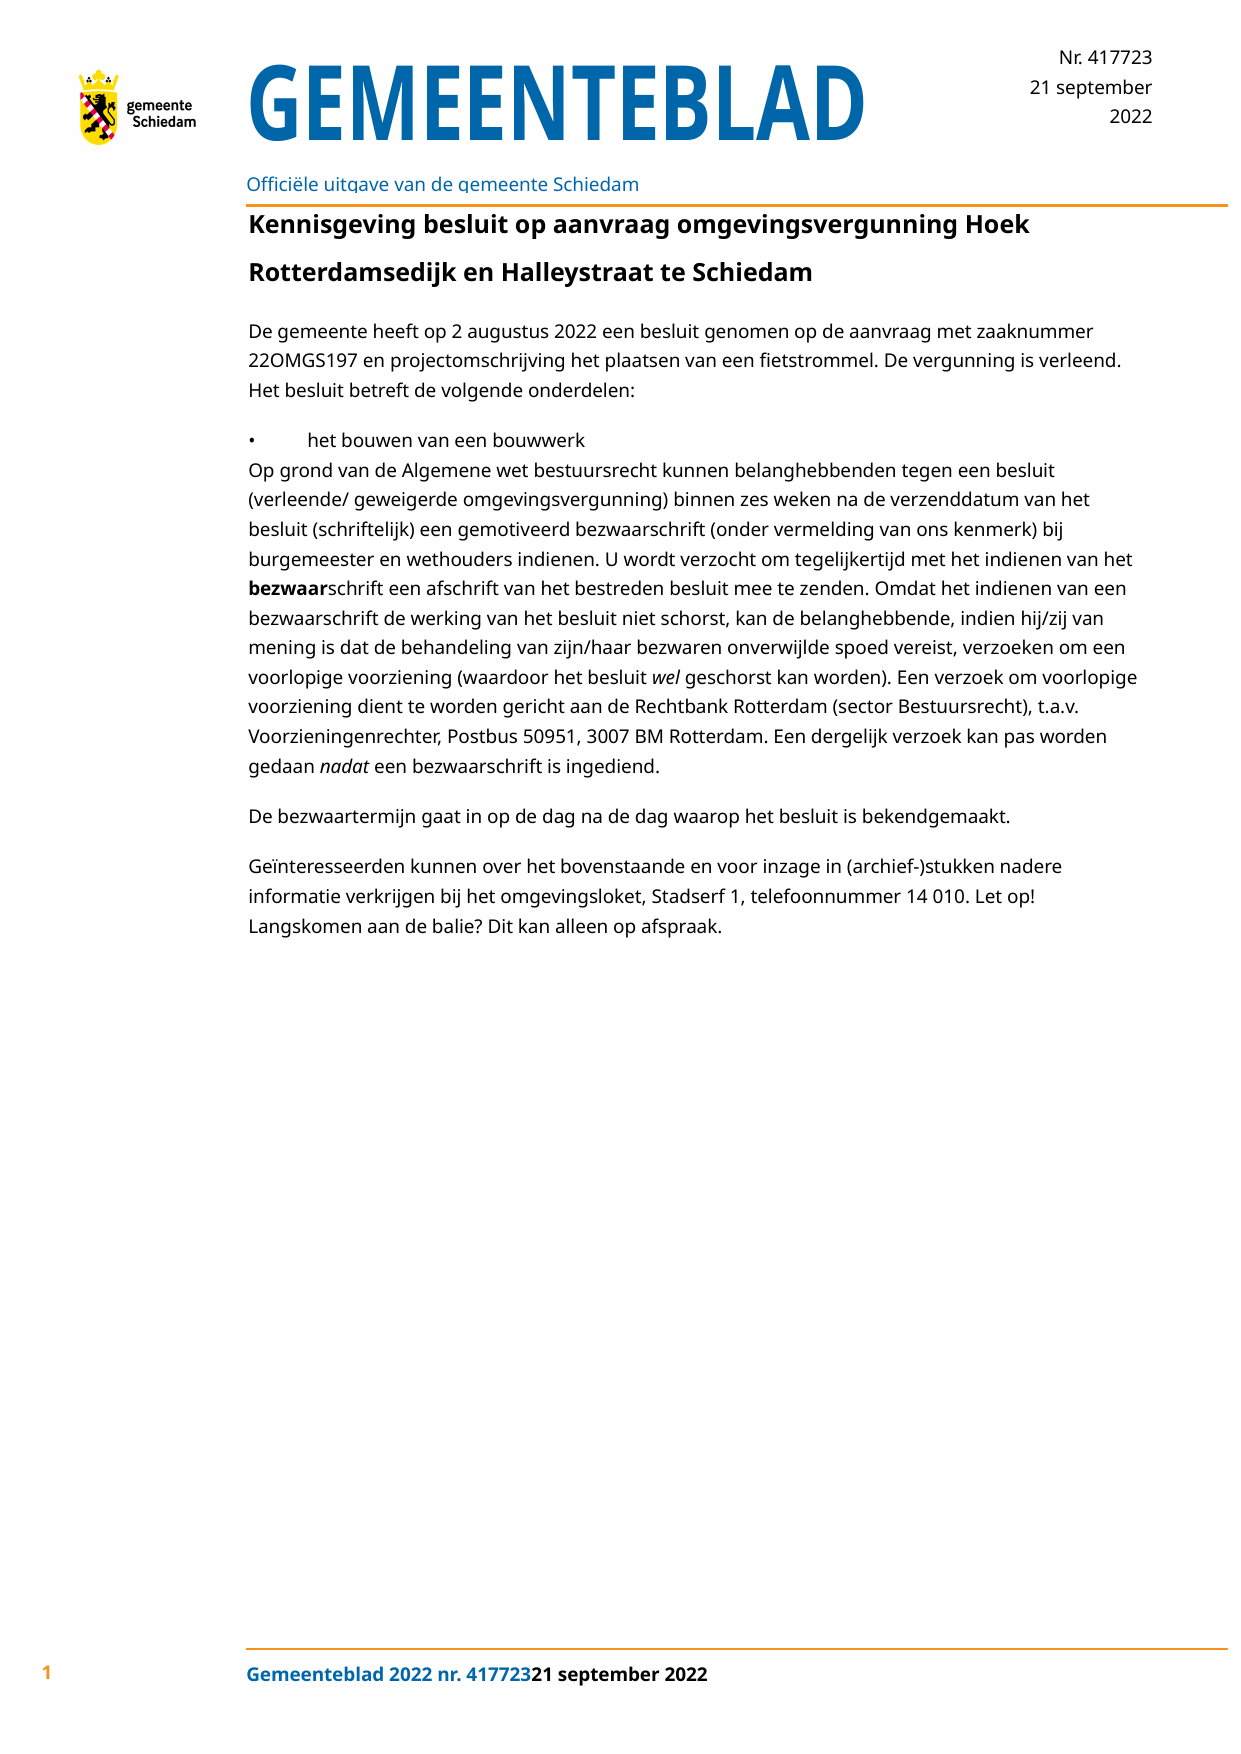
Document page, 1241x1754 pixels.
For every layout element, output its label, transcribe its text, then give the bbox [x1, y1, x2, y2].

picture [41, 47, 231, 172]
text De gemeente heeft op 2 augustus 2022 een besluit genomen op de aanvraag met zaaknummer 22OMGS197 en projectomschrijving het plaatsen van een fietstrommel. De vergunning is verleend. Het besluit betreft de volgende onderdelen: [248, 318, 1152, 403]
text De bezwaartermijn gaat in op de dag na de dag waarop het besluit is bekendgemaakt. [248, 803, 1152, 829]
text Op grond van de Algemene wet bestuursrecht kunnen belanghebbenden tegen een besluit (verleende/ geweigerde omgevingsvergunning) binnen zes weken na de verzenddatum van het besluit (schriftelijk) een gemotiveerd bezwaarschrift (onder vermelding van ons kenmerk) bij burgemeester en wethouders indienen. U wordt verzocht om tegelijkertijd met het indienen van het bezwaarschrift een afschrift van het bestreden besluit mee te zenden. Omdat het indienen van een bezwaarschrift de werking van het besluit niet schorst, kan de belanghebbende, indien hij/zij van mening is dat de behandeling van zijn/haar bezwaren onverwijlde spoed vereist, verzoeken om een voorlopige voorziening (waardoor het besluit wel geschorst kan worden). Een verzoek om voorlopige voorziening dient te worden gericht aan de Rechtbank Rotterdam (sector Bestuursrecht), t.a.v. Voorzieningenrechter, Postbus 50951, 3007 BM Rotterdam. Een dergelijk verzoek kan pas worden gedaan nadat een bezwaarschrift is ingediend. [248, 457, 1152, 779]
list het bouwen van een bouwwerk [248, 427, 1152, 453]
text Kennisgeving besluit op aanvraag omgevingsvergunning Hoek Rotterdamsedijk en Halleystraat te Schiedam [248, 207, 1152, 288]
text Geïnteresseerden kunnen over het bovenstaande en voor inzage in (archief-)stukken nadere informatie verkrijgen bij het omgevingsloket, Stadserf 1, telefoonnummer 14 010. Let op! Langskomen aan de balie? Dit kan alleen op afspraak. [248, 854, 1152, 939]
